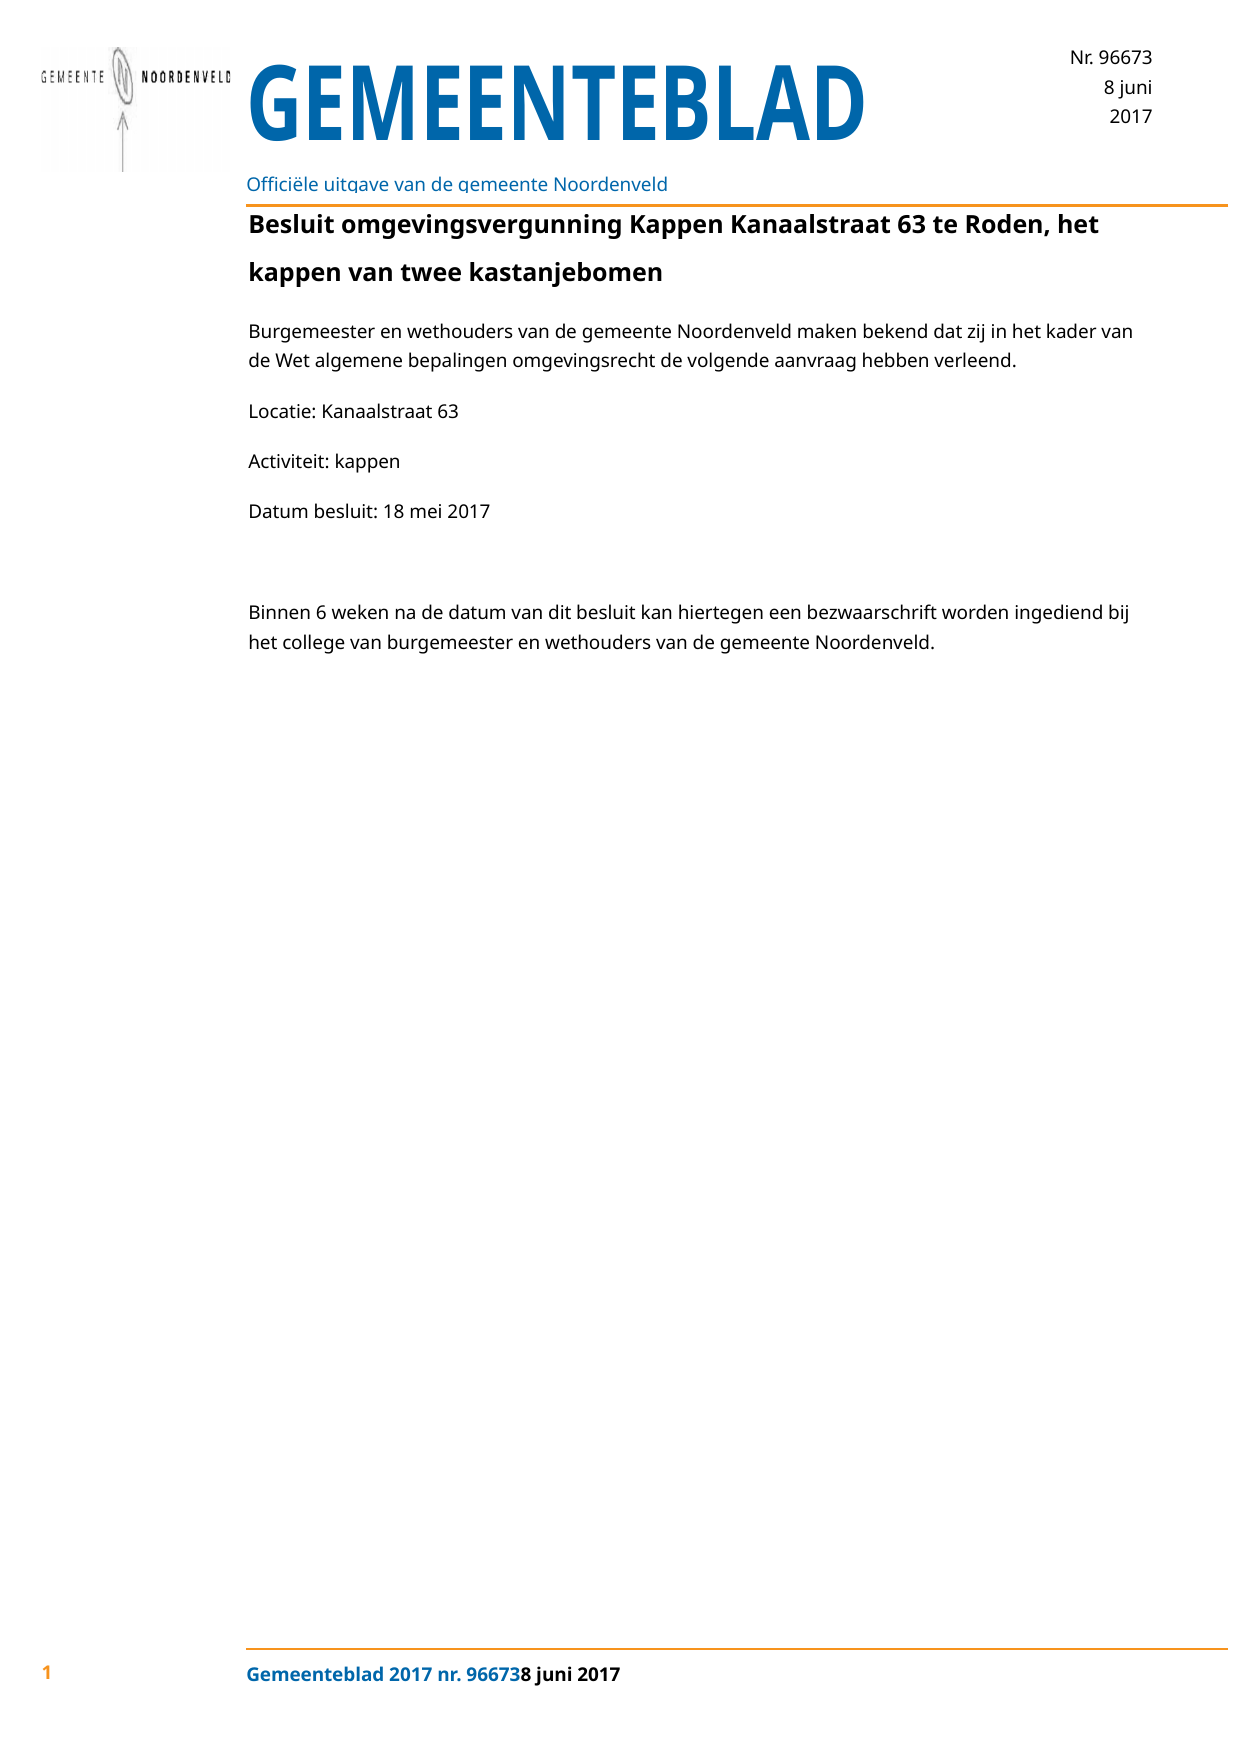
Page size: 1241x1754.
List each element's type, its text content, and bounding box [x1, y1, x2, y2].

text Besluit omgevingsvergunning Kappen Kanaalstraat 63 te Roden, het kappen van twee kastanjebomen [248, 207, 1152, 288]
text Datum besluit: 18 mei 2017 [248, 499, 1152, 524]
text Burgemeester en wethouders van de gemeente Noordenveld maken bekend dat zij in het kader van de Wet algemene bepalingen omgevingsrecht de volgende aanvraag hebben verleend. [248, 318, 1152, 373]
text Locatie: Kanaalstraat 63 [248, 398, 1152, 424]
picture [41, 47, 231, 172]
text Binnen 6 weken na de datum van dit besluit kan hiertegen een bezwaarschrift worden ingediend bij het college van burgemeester en wethouders van de gemeente Noordenveld. [248, 599, 1152, 655]
text Activiteit: kappen [248, 448, 1152, 474]
